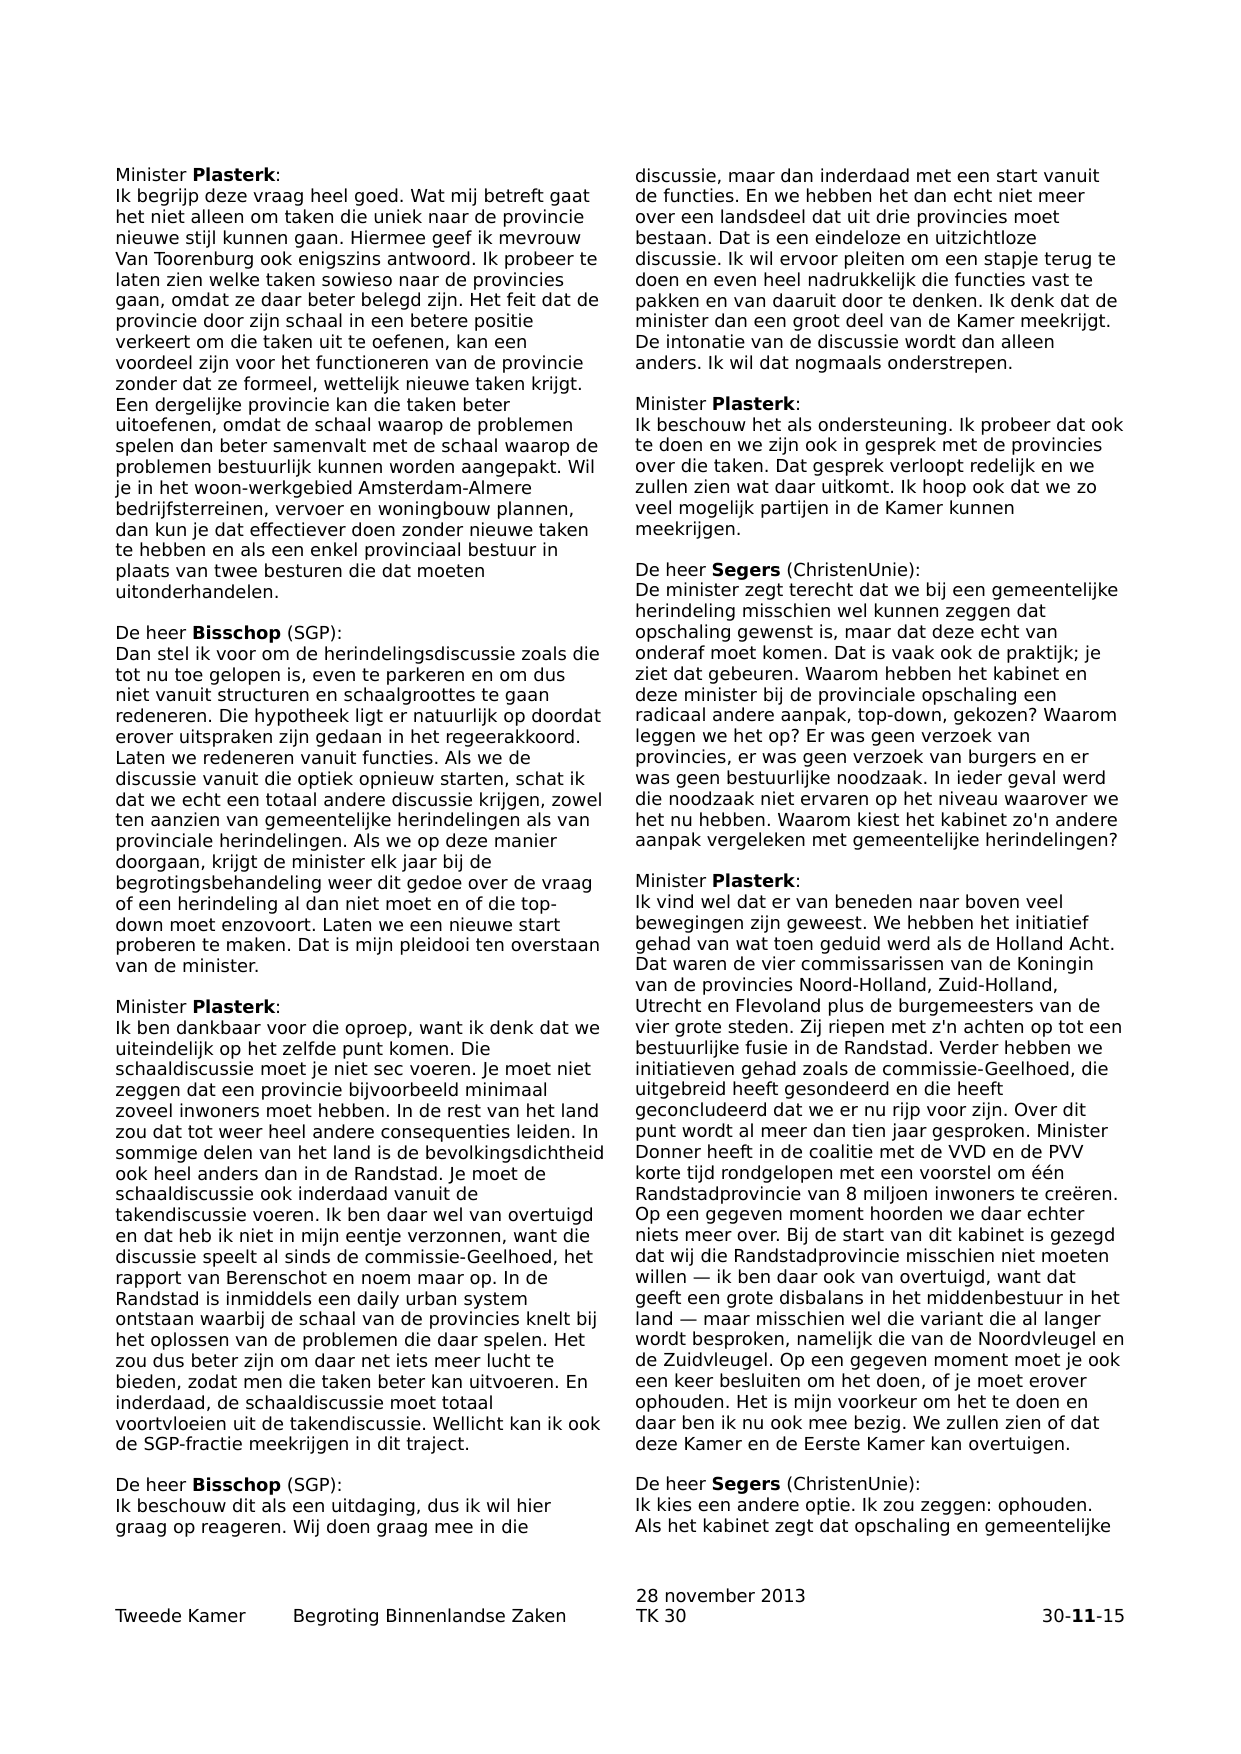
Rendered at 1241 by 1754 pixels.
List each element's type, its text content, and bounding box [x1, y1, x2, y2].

text De minister zegt terecht dat we bij een gemeentelijke herindeling misschien wel kunnen zeggen dat opschaling gewenst is, maar dat deze echt van onderaf moet komen. Dat is vaak ook de praktijk; je ziet dat gebeuren. Waarom hebben het kabinet en deze minister bij de provinciale opschaling een radicaal andere aanpak, top-down, gekozen? Waarom leggen we het op? Er was geen verzoek van provincies, er was geen verzoek van burgers en er was geen bestuurlijke noodzaak. In ieder geval werd die noodzaak niet ervaren op het niveau waarover we het nu hebben. Waarom kiest het kabinet zo'n andere aanpak vergeleken met gemeentelijke herindelingen? [635, 580, 1125, 851]
text Minister Plasterk: [635, 871, 1125, 892]
text Ik begrijp deze vraag heel goed. Wat mij betreft gaat het niet alleen om taken die uniek naar de provincie nieuwe stijl kunnen gaan. Hiermee geef ik mevrouw Van Toorenburg ook enigszins antwoord. Ik probeer te laten zien welke taken sowieso naar de provincies gaan, omdat ze daar beter belegd zijn. Het feit dat de provincie door zijn schaal in een betere positie verkeert om die taken uit te oefenen, kan een voordeel zijn voor het functioneren van de provincie zonder dat ze formeel, wettelijk nieuwe taken krijgt. Een dergelijke provincie kan die taken beter uitoefenen, omdat de schaal waarop de problemen spelen dan beter samenvalt met de schaal waarop de problemen bestuurlijk kunnen worden aangepakt. Wil je in het woon-werkgebied Amsterdam-Almere bedrijfsterreinen, vervoer en woningbouw plannen, dan kun je dat effectiever doen zonder nieuwe taken te hebben en als een enkel provinciaal bestuur in plaats van twee besturen die dat moeten uitonderhandelen. [115, 186, 605, 603]
text Ik beschouw dit als een uitdaging, dus ik wil hier graag op reageren. Wij doen graag mee in die [115, 1496, 605, 1537]
text Ik ben dankbaar voor die oproep, want ik denk dat we uiteindelijk op het zelfde punt komen. Die schaaldiscussie moet je niet sec voeren. Je moet niet zeggen dat een provincie bijvoorbeeld minimaal zoveel inwoners moet hebben. In de rest van het land zou dat tot weer heel andere consequenties leiden. In sommige delen van het land is de bevolkingsdichtheid ook heel anders dan in de Randstad. Je moet de schaaldiscussie ook inderdaad vanuit de takendiscussie voeren. Ik ben daar wel van overtuigd en dat heb ik niet in mijn eentje verzonnen, want die discussie speelt al sinds de commissie-Geelhoed, het rapport van Berenschot en noem maar op. In de Randstad is inmiddels een daily urban system ontstaan waarbij de schaal van de provincies knelt bij het oplossen van de problemen die daar spelen. Het zou dus beter zijn om daar net iets meer lucht te bieden, zodat men die taken beter kan uitvoeren. En inderdaad, de schaaldiscussie moet totaal voortvloeien uit de takendiscussie. Wellicht kan ik ook de SGP-fractie meekrijgen in dit traject. [115, 1017, 605, 1455]
text De heer Segers (ChristenUnie): [635, 1474, 1125, 1495]
text Minister Plasterk: [115, 997, 605, 1017]
text Ik beschouw het als ondersteuning. Ik probeer dat ook te doen en we zijn ook in gesprek met de provincies over die taken. Dat gesprek verloopt redelijk en we zullen zien wat daar uitkomt. Ik hoop ook dat we zo veel mogelijk partijen in de Kamer kunnen meekrijgen. [635, 414, 1125, 539]
text discussie, maar dan inderdaad met een start vanuit de functies. En we hebben het dan echt niet meer over een landsdeel dat uit drie provincies moet bestaan. Dat is een eindeloze en uitzichtloze discussie. Ik wil ervoor pleiten om een stapje terug te doen en even heel nadrukkelijk die functies vast te pakken en van daaruit door te denken. Ik denk dat de minister dan een groot deel van de Kamer meekrijgt. De intonatie van de discussie wordt dan alleen anders. Ik wil dat nogmaals onderstrepen. [635, 165, 1125, 374]
text Minister Plasterk: [115, 165, 605, 186]
text De heer Segers (ChristenUnie): [635, 559, 1125, 580]
text Ik kies een andere optie. Ik zou zeggen: ophouden. Als het kabinet zegt dat opschaling en gemeentelijke [635, 1495, 1125, 1537]
text Ik vind wel dat er van beneden naar boven veel bewegingen zijn geweest. We hebben het initiatief gehad van wat toen geduid werd als de Holland Acht. Dat waren de vier commissarissen van de Koningin van de provincies Noord-Holland, Zuid-Holland, Utrecht en Flevoland plus de burgemeesters van de vier grote steden. Zij riepen met z'n achten op tot een bestuurlijke fusie in de Randstad. Verder hebben we initiatieven gehad zoals de commissie-Geelhoed, die uitgebreid heeft gesondeerd en die heeft geconcludeerd dat we er nu rijp voor zijn. Over dit punt wordt al meer dan tien jaar gesproken. Minister Donner heeft in de coalitie met de VVD en de PVV korte tijd rondgelopen met een voorstel om één Randstadprovincie van 8 miljoen inwoners te creëren. Op een gegeven moment hoorden we daar echter niets meer over. Bij de start van dit kabinet is gezegd dat wij die Randstadprovincie misschien niet moeten willen — ik ben daar ook van overtuigd, want dat geeft een grote disbalans in het middenbestuur in het land — maar misschien wel die variant die al langer wordt besproken, namelijk die van de Noordvleugel en de Zuidvleugel. Op een gegeven moment moet je ook een keer besluiten om het doen, of je moet erover ophouden. Het is mijn voorkeur om het te doen en daar ben ik nu ook mee bezig. We zullen zien of dat deze Kamer en de Eerste Kamer kan overtuigen. [635, 892, 1125, 1454]
text De heer Bisschop (SGP): [115, 1475, 605, 1496]
text Minister Plasterk: [635, 394, 1125, 414]
text Dan stel ik voor om de herindelingsdiscussie zoals die tot nu toe gelopen is, even te parkeren en om dus niet vanuit structuren en schaalgroottes te gaan redeneren. Die hypotheek ligt er natuurlijk op doordat erover uitspraken zijn gedaan in het regeerakkoord. Laten we redeneren vanuit functies. Als we de discussie vanuit die optiek opnieuw starten, schat ik dat we echt een totaal andere discussie krijgen, zowel ten aanzien van gemeentelijke herindelingen als van provinciale herindelingen. Als we op deze manier doorgaan, krijgt de minister elk jaar bij de begrotingsbehandeling weer dit gedoe over de vraag of een herindeling al dan niet moet en of die top-down moet enzovoort. Laten we een nieuwe start proberen te maken. Dat is mijn pleidooi ten overstaan van de minister. [115, 643, 605, 977]
text De heer Bisschop (SGP): [115, 623, 605, 643]
